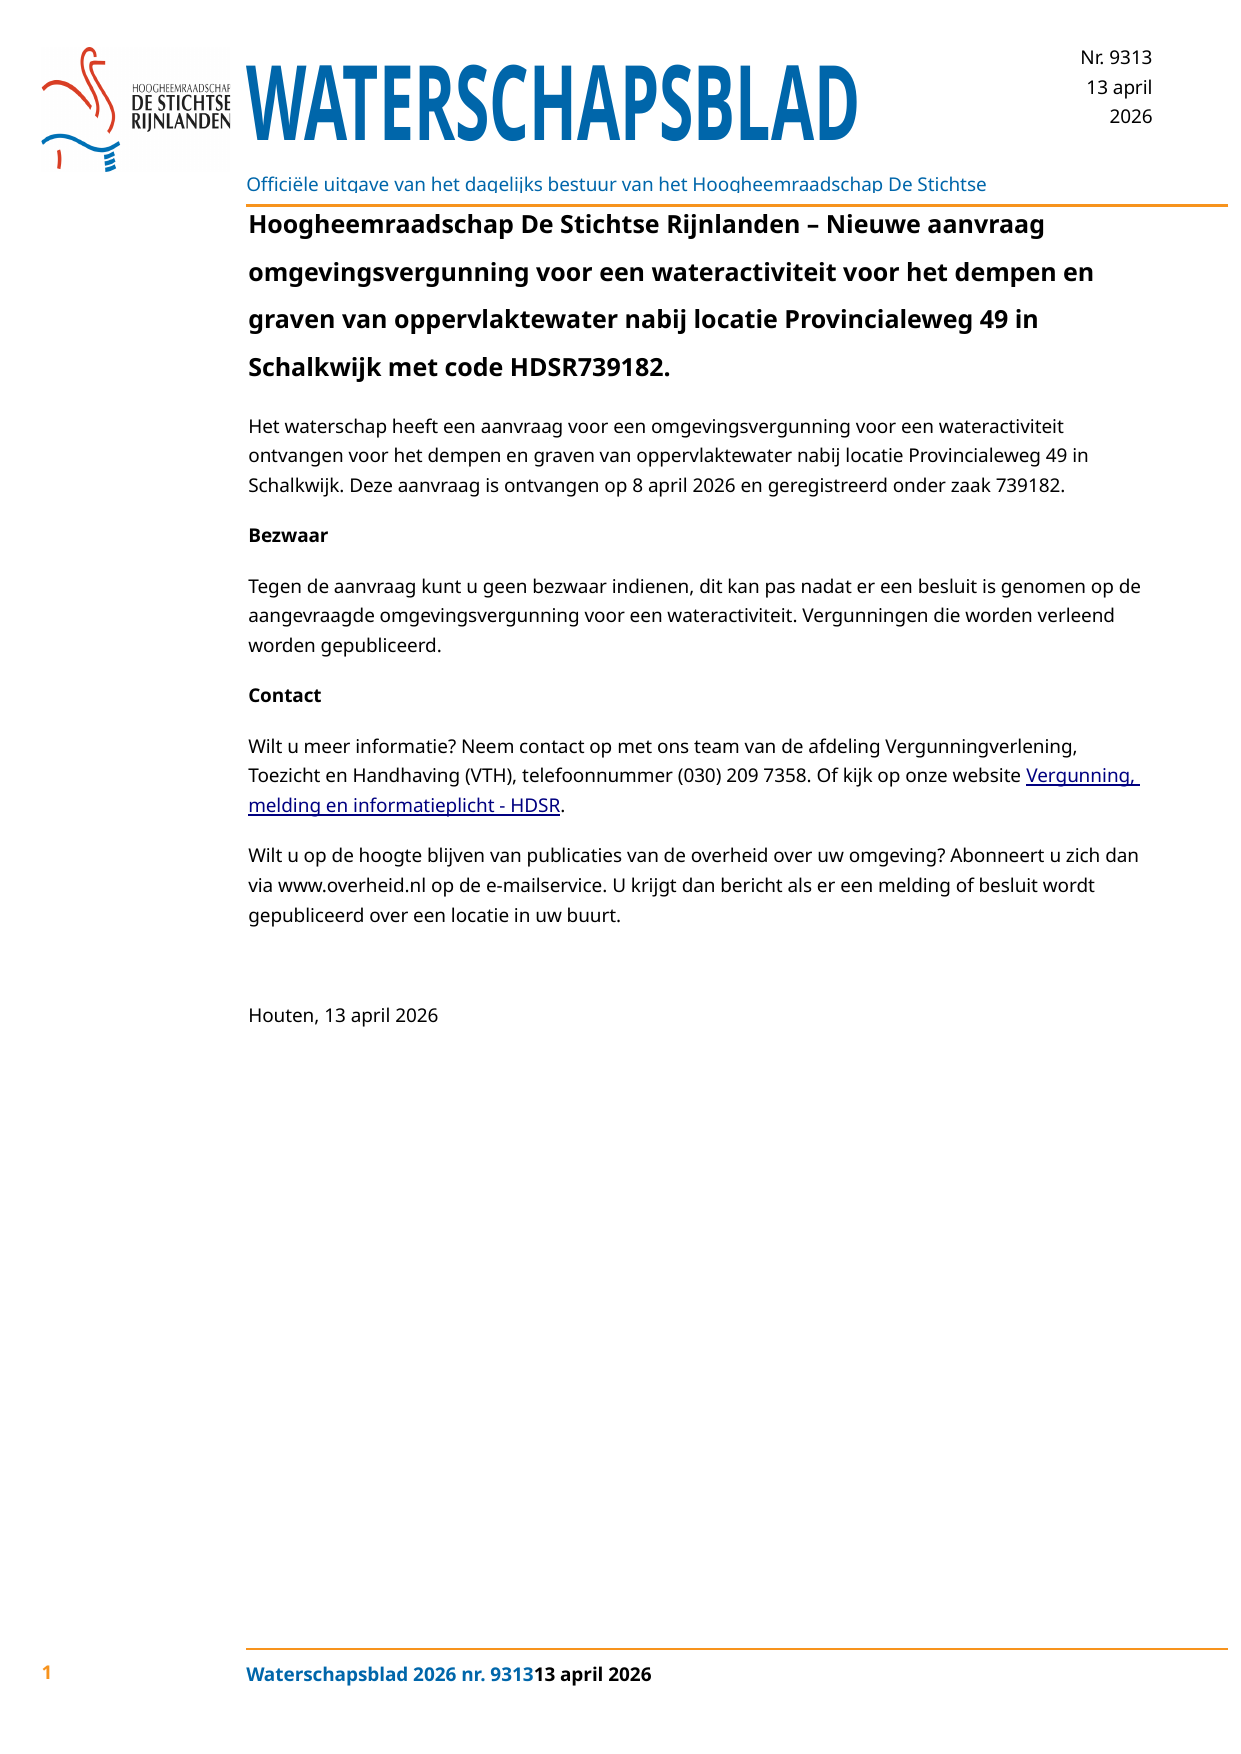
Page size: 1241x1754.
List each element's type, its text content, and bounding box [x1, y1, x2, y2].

text Het waterschap heeft een aanvraag voor een omgevingsvergunning voor een wateractiviteit ontvangen voor het dempen en graven van oppervlaktewater nabij locatie Provincialeweg 49 in Schalkwijk. Deze aanvraag is ontvangen op 8 april 2026 en geregistreerd onder zaak 739182. [248, 413, 1152, 498]
text Wilt u meer informatie? Neem contact op met ons team van de afdeling Vergunningverlening, Toezicht en Handhaving (VTH), telefoonnummer (030) 209 7358. Of kijk op onze website Vergunning, melding en informatieplicht - HDSR. [248, 733, 1152, 818]
text Bezwaar [248, 523, 1152, 548]
text Contact [248, 683, 1152, 708]
text Hoogheemraadschap De Stichtse Rijnlanden – Nieuwe aanvraag omgevingsvergunning voor een wateractiviteit voor het dempen en graven van oppervlaktewater nabij locatie Provincialeweg 49 in Schalkwijk met code HDSR739182. [248, 207, 1152, 384]
text Wilt u op de hoogte blijven van publicaties van de overheid over uw omgeving? Abonneert u zich dan via www.overheid.nl op de e-mailservice. U krijgt dan bericht als er een melding of besluit wordt gepubliceerd over een locatie in uw buurt. [248, 843, 1152, 928]
text Tegen de aanvraag kunt u geen bezwaar indienen, dit kan pas nadat er een besluit is genomen op de aangevraagde omgevingsvergunning voor een wateractiviteit. Vergunningen die worden verleend worden gepubliceerd. [248, 573, 1152, 658]
text Houten, 13 april 2026 [248, 1003, 1152, 1028]
picture [41, 47, 231, 172]
